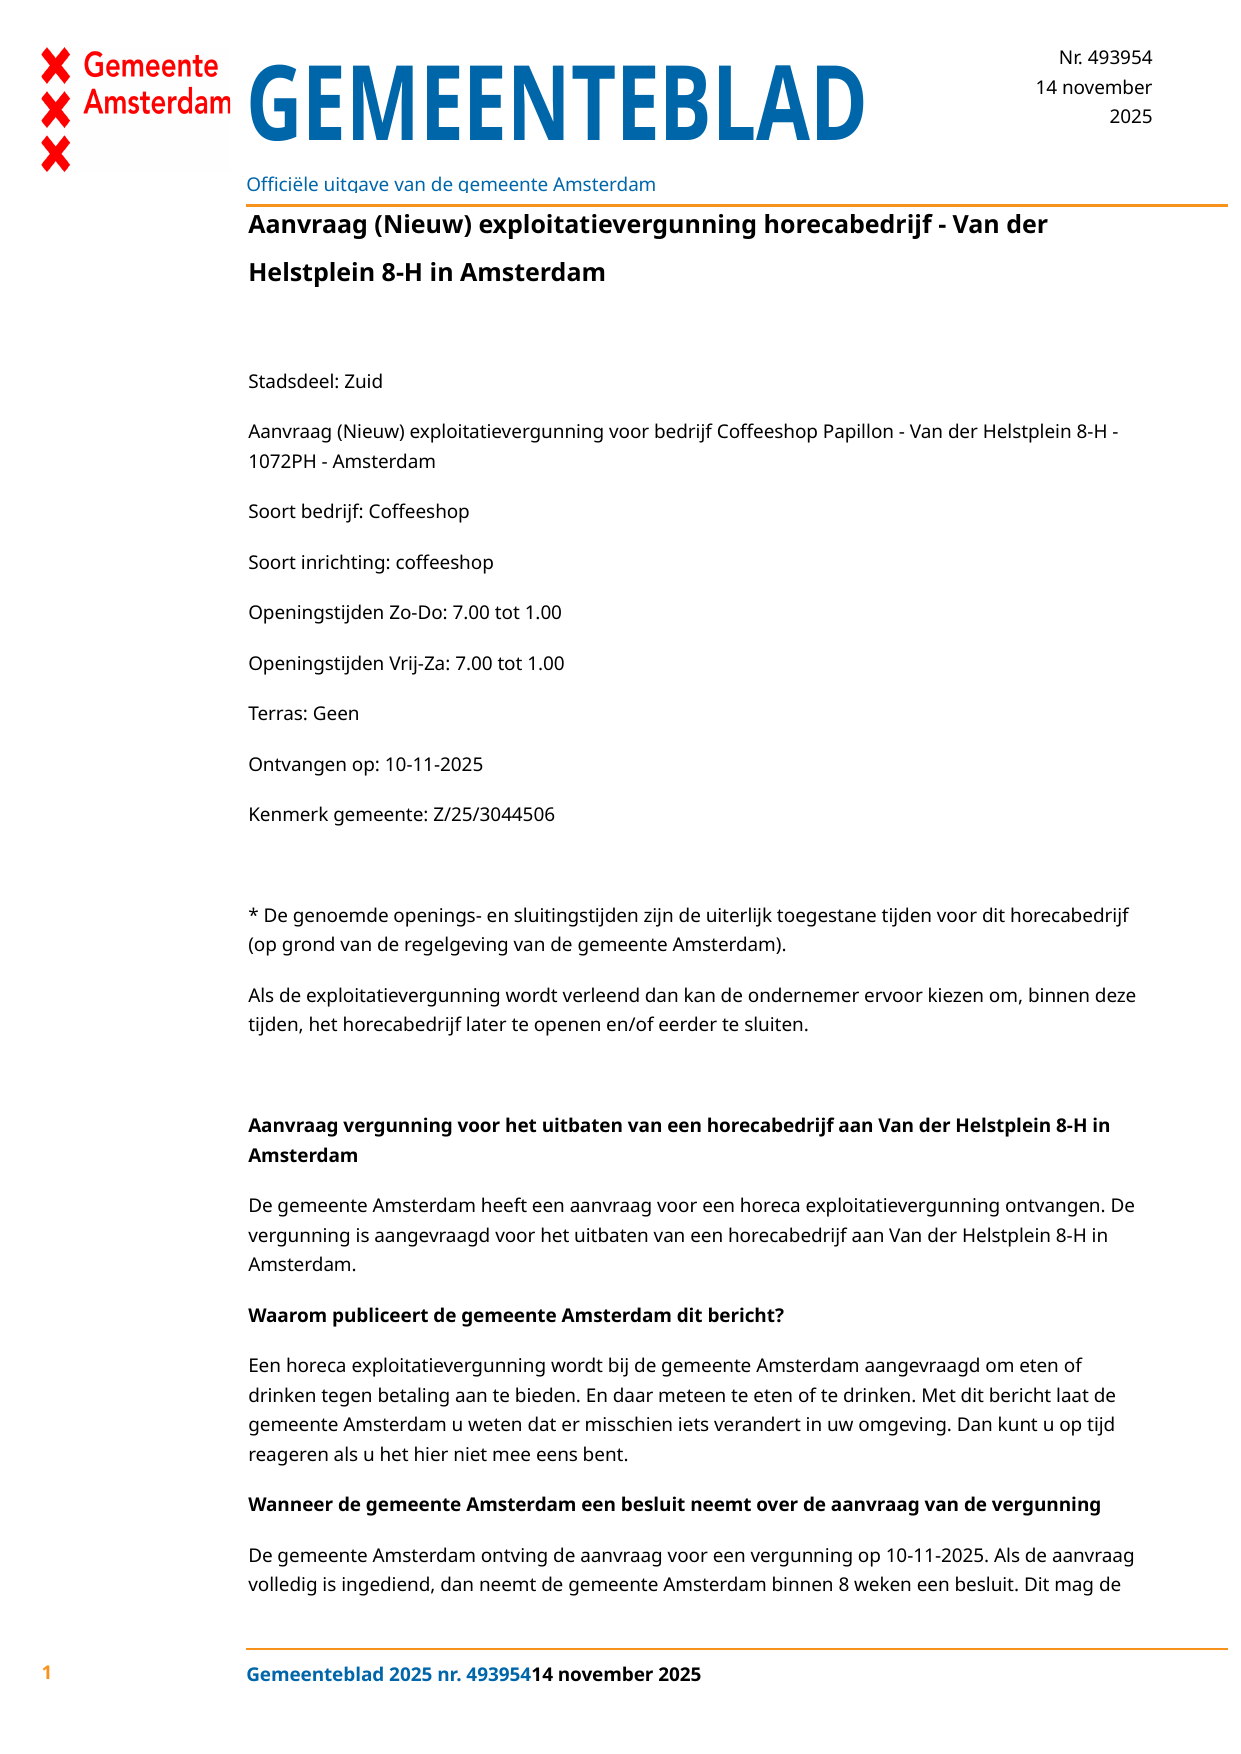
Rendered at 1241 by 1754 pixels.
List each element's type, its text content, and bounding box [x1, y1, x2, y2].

text Kenmerk gemeente: Z/25/3044506 [248, 801, 1152, 827]
text Een horeca exploitatievergunning wordt bij de gemeente Amsterdam aangevraagd om eten of drinken tegen betaling aan te bieden. En daar meteen te eten of te drinken. Met dit bericht laat de gemeente Amsterdam u weten dat er misschien iets verandert in uw omgeving. Dan kunt u op tijd reageren als u het hier niet mee eens bent. [248, 1352, 1152, 1467]
text De gemeente Amsterdam heeft een aanvraag voor een horeca exploitatievergunning ontvangen. De vergunning is aangevraagd voor het uitbaten van een horecabedrijf aan Van der Helstplein 8-H in Amsterdam. [248, 1192, 1152, 1277]
text Stadsdeel: Zuid [248, 368, 1152, 394]
text Terras: Geen [248, 700, 1152, 726]
text Openingstijden Zo-Do: 7.00 tot 1.00 [248, 599, 1152, 625]
text Soort inrichting: coffeeshop [248, 549, 1152, 575]
text Aanvraag (Nieuw) exploitatievergunning horecabedrijf - Van der Helstplein 8-H in Amsterdam [248, 207, 1152, 288]
text Als de exploitatievergunning wordt verleend dan kan de ondernemer ervoor kiezen om, binnen deze tijden, het horecabedrijf later te openen en/of eerder te sluiten. [248, 982, 1152, 1037]
picture [41, 47, 231, 172]
text Aanvraag (Nieuw) exploitatievergunning voor bedrijf Coffeeshop Papillon - Van der Helstplein 8-H - 1072PH - Amsterdam [248, 419, 1152, 474]
text Wanneer de gemeente Amsterdam een besluit neemt over de aanvraag van de vergunning [248, 1492, 1152, 1517]
text * De genoemde openings- en sluitingstijden zijn de uiterlijk toegestane tijden voor dit horecabedrijf (op grond van de regelgeving van de gemeente Amsterdam). [248, 902, 1152, 957]
text De gemeente Amsterdam ontving de aanvraag voor een vergunning op 10-11-2025. Als de aanvraag volledig is ingediend, dan neemt de gemeente Amsterdam binnen 8 weken een besluit. Dit mag de [248, 1542, 1152, 1597]
text Ontvangen op: 10-11-2025 [248, 751, 1152, 777]
text Aanvraag vergunning voor het uitbaten van een horecabedrijf aan Van der Helstplein 8-H in Amsterdam [248, 1112, 1152, 1168]
text Openingstijden Vrij-Za: 7.00 tot 1.00 [248, 650, 1152, 676]
text Soort bedrijf: Coffeeshop [248, 499, 1152, 524]
text Waarom publiceert de gemeente Amsterdam dit bericht? [248, 1302, 1152, 1328]
